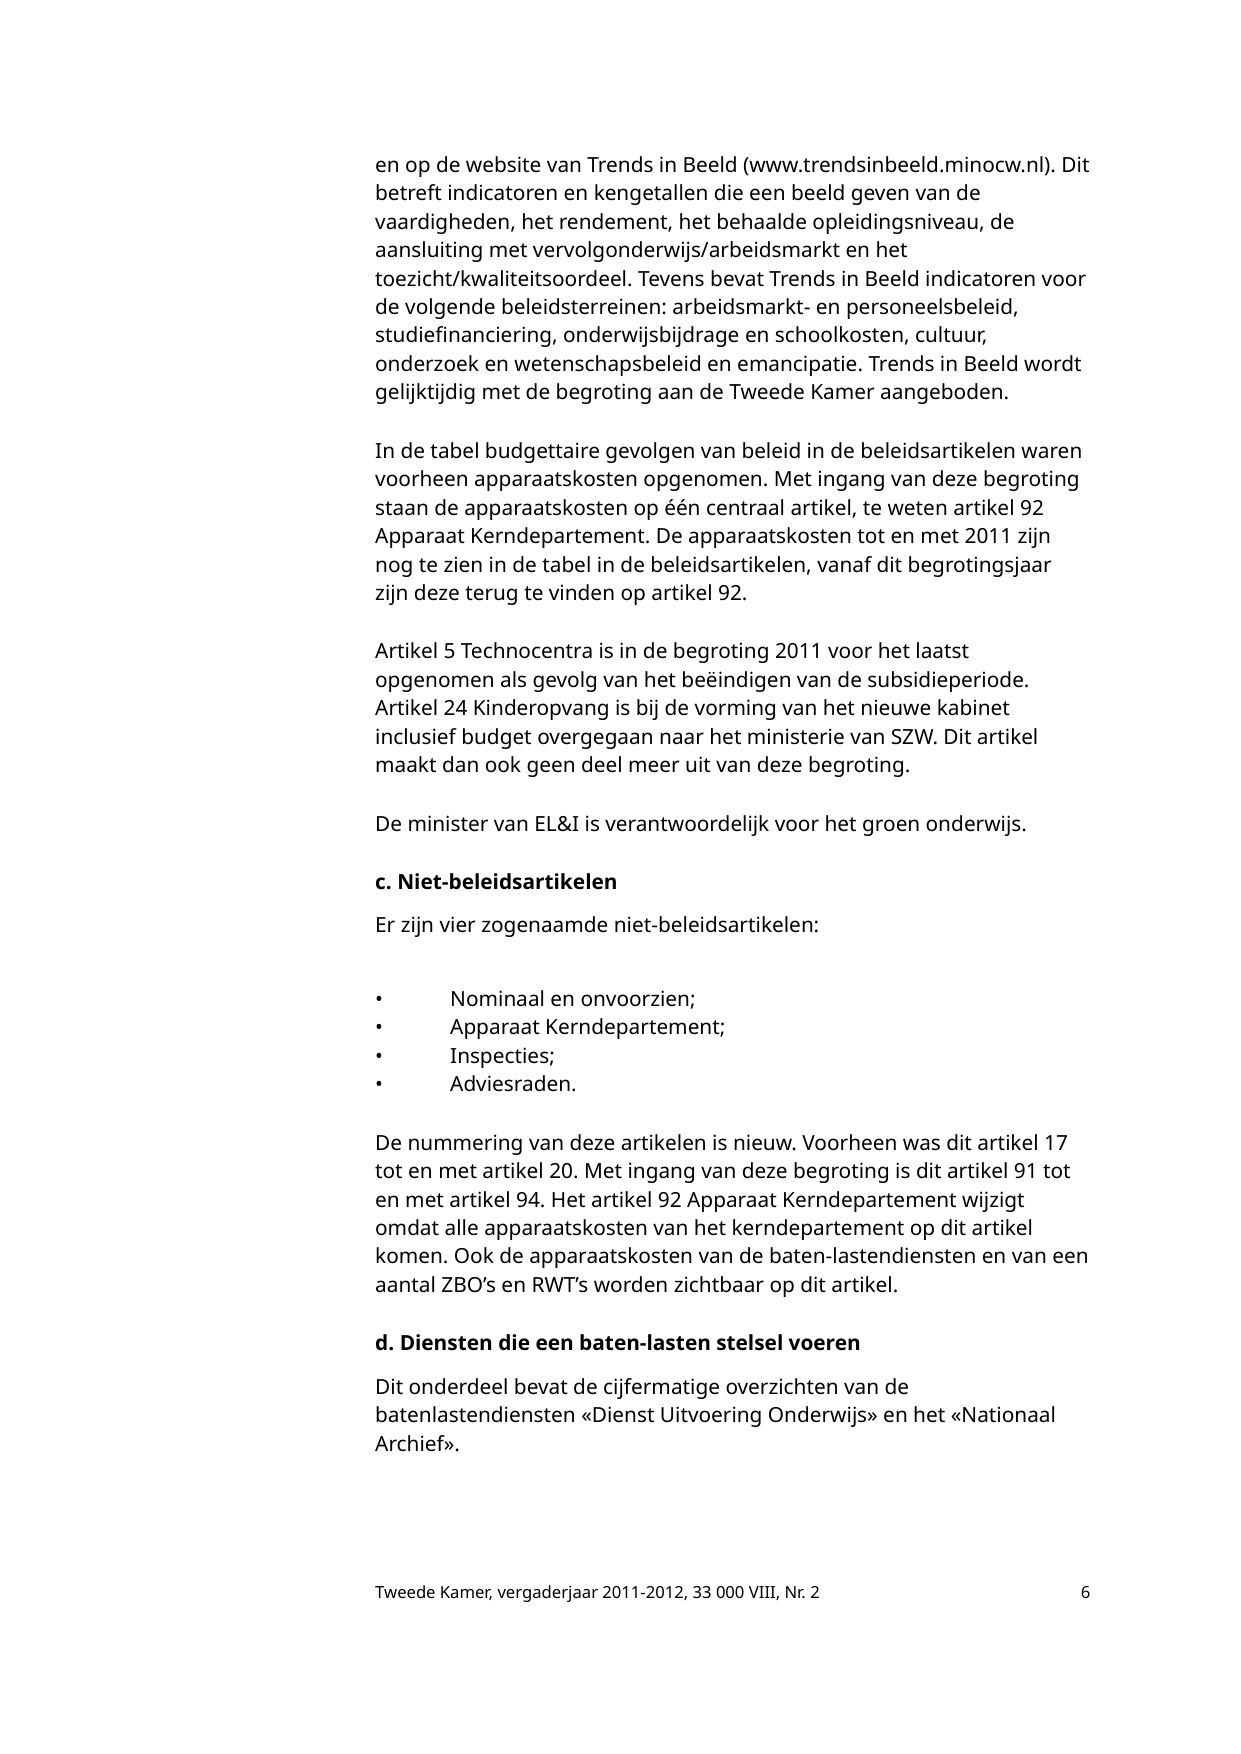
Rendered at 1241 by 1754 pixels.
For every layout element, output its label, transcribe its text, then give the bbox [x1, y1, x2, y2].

text d. Diensten die een baten-lasten stelsel voeren [375, 1328, 1090, 1357]
text Artikel 5 Technocentra is in de begroting 2011 voor het laatst opgenomen als gevolg van het beëindigen van de subsidieperiode. [375, 637, 1090, 693]
text Dit onderdeel bevat de cijfermatige overzichten van de batenlastendiensten «Dienst Uitvoering Onderwijs» en het «Nationaal Archief». [375, 1372, 1090, 1457]
text en op de website van Trends in Beeld (www.trendsinbeeld.minocw.nl). Dit betreft indicatoren en kengetallen die een beeld geven van de vaardigheden, het rendement, het behaalde opleidingsniveau, de aansluiting met vervolgonderwijs/arbeidsmarkt en het toezicht/kwaliteitsoordeel. Tevens bevat Trends in Beeld indicatoren voor de volgende beleidsterreinen: arbeidsmarkt- en personeelsbeleid, studiefinanciering, onderwijsbijdrage en schoolkosten, cultuur, onderzoek en wetenschapsbeleid en emancipatie. Trends in Beeld wordt gelijktijdig met de begroting aan de Tweede Kamer aangeboden. [375, 150, 1090, 406]
text In de tabel budgettaire gevolgen van beleid in de beleidsartikelen waren voorheen apparaatskosten opgenomen. Met ingang van deze begroting staan de apparaatskosten op één centraal artikel, te weten artikel 92 Apparaat Kerndepartement. De apparaatskosten tot en met 2011 zijn nog te zien in de tabel in de beleidsartikelen, vanaf dit begrotingsjaar zijn deze terug te vinden op artikel 92. [375, 436, 1090, 607]
text Er zijn vier zogenaamde niet-beleidsartikelen: [375, 911, 1090, 939]
text De minister van EL&I is verantwoordelijk voor het groen onderwijs. [375, 809, 1090, 837]
text De nummering van deze artikelen is nieuw. Voorheen was dit artikel 17 tot en met artikel 20. Met ingang van deze begroting is dit artikel 91 tot en met artikel 94. Het artikel 92 Apparaat Kerndepartement wijzigt omdat alle apparaatskosten van het kerndepartement op dit artikel komen. Ook de apparaatskosten van de baten-lastendiensten en van een aantal ZBO’s en RWT’s worden zichtbaar op dit artikel. [375, 1128, 1090, 1298]
text c. Niet-beleidsartikelen [375, 867, 1090, 896]
text Artikel 24 Kinderopvang is bij de vorming van het nieuwe kabinet inclusief budget overgegaan naar het ministerie van SZW. Dit artikel maakt dan ook geen deel meer uit van deze begroting. [375, 693, 1090, 779]
list Apparaat Kerndepartement; [375, 1012, 1090, 1041]
list Adviesraden. [375, 1069, 1090, 1098]
list Nominaal en onvoorzien; [375, 984, 1090, 1012]
list Inspecties; [375, 1041, 1090, 1069]
